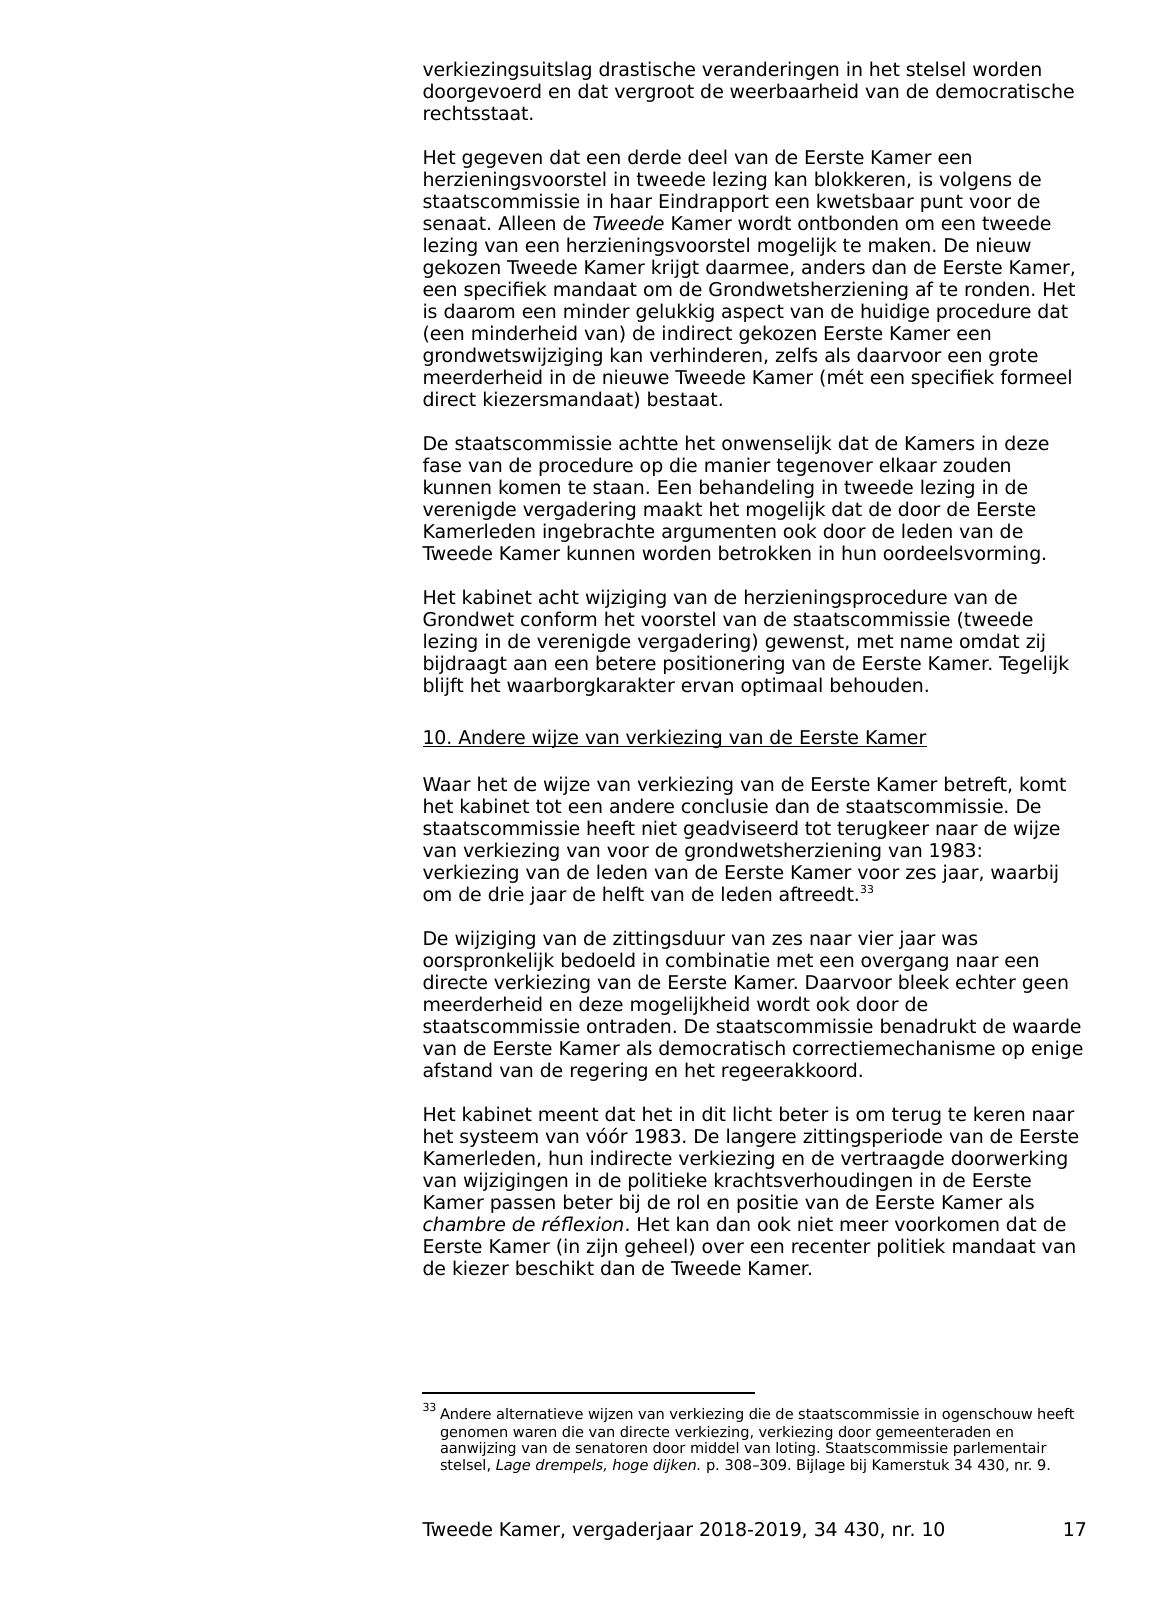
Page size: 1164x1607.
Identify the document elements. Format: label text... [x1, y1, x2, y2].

subtitle 10. Andere wijze van verkiezing van de Eerste Kamer [422, 727, 1087, 749]
text Andere alternatieve wijzen van verkiezing die de staatscommissie in ogenschouw heeft genomen waren die van directe verkiezing, verkiezing door gemeenteraden en aanwijzing van de senatoren door middel van loting. Staatscommissie parlementair stelsel, Lage drempels, hoge dijken. p. 308–309. Bijlage bij Kamerstuk 34 430, nr. 9. [422, 1402, 1087, 1474]
text Het gegeven dat een derde deel van de Eerste Kamer een herzieningsvoorstel in tweede lezing kan blokkeren, is volgens de staatscommissie in haar Eindrapport een kwetsbaar punt voor de senaat. Alleen de Tweede Kamer wordt ontbonden om een tweede lezing van een herzieningsvoorstel mogelijk te maken. De nieuw gekozen Tweede Kamer krijgt daarmee, anders dan de Eerste Kamer, een specifiek mandaat om de Grondwetsherziening af te ronden. Het is daarom een minder gelukkig aspect van de huidige procedure dat (een minderheid van) de indirect gekozen Eerste Kamer een grondwetswijziging kan verhinderen, zelfs als daarvoor een grote meerderheid in de nieuwe Tweede Kamer (mét een specifiek formeel direct kiezersmandaat) bestaat. [422, 147, 1087, 411]
text Het kabinet meent dat het in dit licht beter is om terug te keren naar het systeem van vóór 1983. De langere zittingsperiode van de Eerste Kamerleden, hun indirecte verkiezing en de vertraagde doorwerking van wijzigingen in de politieke krachtsverhoudingen in de Eerste Kamer passen beter bij de rol en positie van de Eerste Kamer als chambre de réflexion. Het kan dan ook niet meer voorkomen dat de Eerste Kamer (in zijn geheel) over een recenter politiek mandaat van de kiezer beschikt dan de Tweede Kamer. [422, 1104, 1087, 1280]
text De wijziging van de zittingsduur van zes naar vier jaar was oorspronkelijk bedoeld in combinatie met een overgang naar een directe verkiezing van de Eerste Kamer. Daarvoor bleek echter geen meerderheid en deze mogelijkheid wordt ook door de staatscommissie ontraden. De staatscommissie benadrukt de waarde van de Eerste Kamer als democratisch correctiemechanisme op enige afstand van de regering en het regeerakkoord. [422, 928, 1087, 1082]
text Waar het de wijze van verkiezing van de Eerste Kamer betreft, komt het kabinet tot een andere conclusie dan de staatscommissie. De staatscommissie heeft niet geadviseerd tot terugkeer naar de wijze van verkiezing van voor de grondwetsherziening van 1983: verkiezing van de leden van de Eerste Kamer voor zes jaar, waarbij om de drie jaar de helft van de leden aftreedt. [422, 774, 1087, 906]
text De staatscommissie achtte het onwenselijk dat de Kamers in deze fase van de procedure op die manier tegenover elkaar zouden kunnen komen te staan. Een behandeling in tweede lezing in de verenigde vergadering maakt het mogelijk dat de door de Eerste Kamerleden ingebrachte argumenten ook door de leden van de Tweede Kamer kunnen worden betrokken in hun oordeelsvorming. [422, 433, 1087, 565]
text verkiezingsuitslag drastische veranderingen in het stelsel worden doorgevoerd en dat vergroot de weerbaarheid van de democratische rechtsstaat. [422, 59, 1087, 125]
text Het kabinet acht wijziging van de herzieningsprocedure van de Grondwet conform het voorstel van de staatscommissie (tweede lezing in de verenigde vergadering) gewenst, met name omdat zij bijdraagt aan een betere positionering van de Eerste Kamer. Tegelijk blijft het waarborgkarakter ervan optimaal behouden. [422, 587, 1087, 697]
